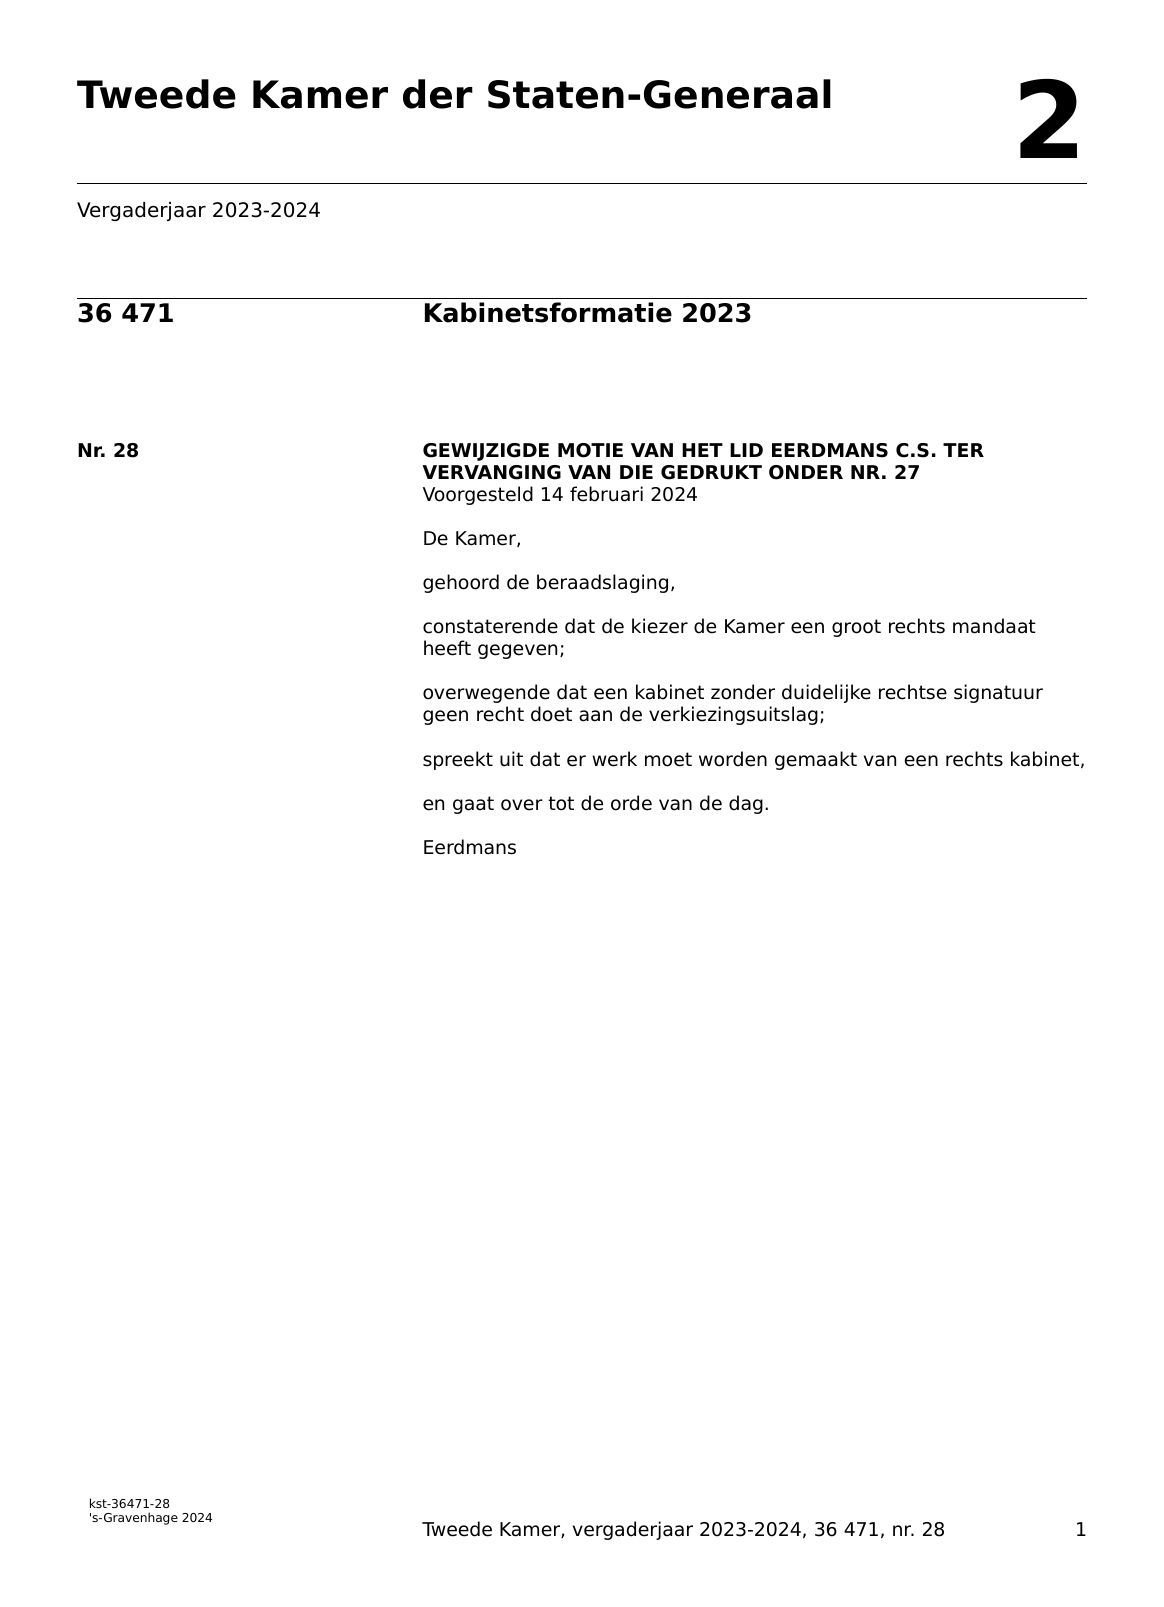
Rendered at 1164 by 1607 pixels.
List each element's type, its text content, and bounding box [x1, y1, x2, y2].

text overwegende dat een kabinet zonder duidelijke rechtse signatuur geen recht doet aan de verkiezingsuitslag; [422, 682, 1087, 726]
table_cell Vergaderjaar 2023-2024 [77, 184, 1087, 298]
text spreekt uit dat er werk moet worden gemaakt van een rechts kabinet, [422, 748, 1087, 770]
text constaterende dat de kiezer de Kamer een groot rechts mandaat heeft gegeven; [422, 616, 1087, 660]
text gehoord de beraadslaging, [422, 572, 1087, 594]
table_header Tweede Kamer der Staten-Generaal [77, 59, 886, 183]
text Voorgesteld 14 februari 2024 [422, 484, 1087, 506]
text De Kamer, [422, 528, 1087, 550]
subtitle 36 471 Kabinetsformatie 2023 [77, 299, 1087, 329]
text kst-36471-28 [88, 1497, 323, 1511]
text Eerdmans [422, 837, 1087, 859]
text en gaat over tot de orde van de dag. [422, 793, 1087, 814]
text 's-Gravenhage 2024 [88, 1511, 323, 1525]
table_header 2 [886, 59, 1087, 183]
subtitle Nr. 28 GEWIJZIGDE MOTIE VAN HET LID EERDMANS C.S. TER VERVANGING VAN DIE GEDRUKT ONDER NR. 27 [77, 440, 1087, 484]
